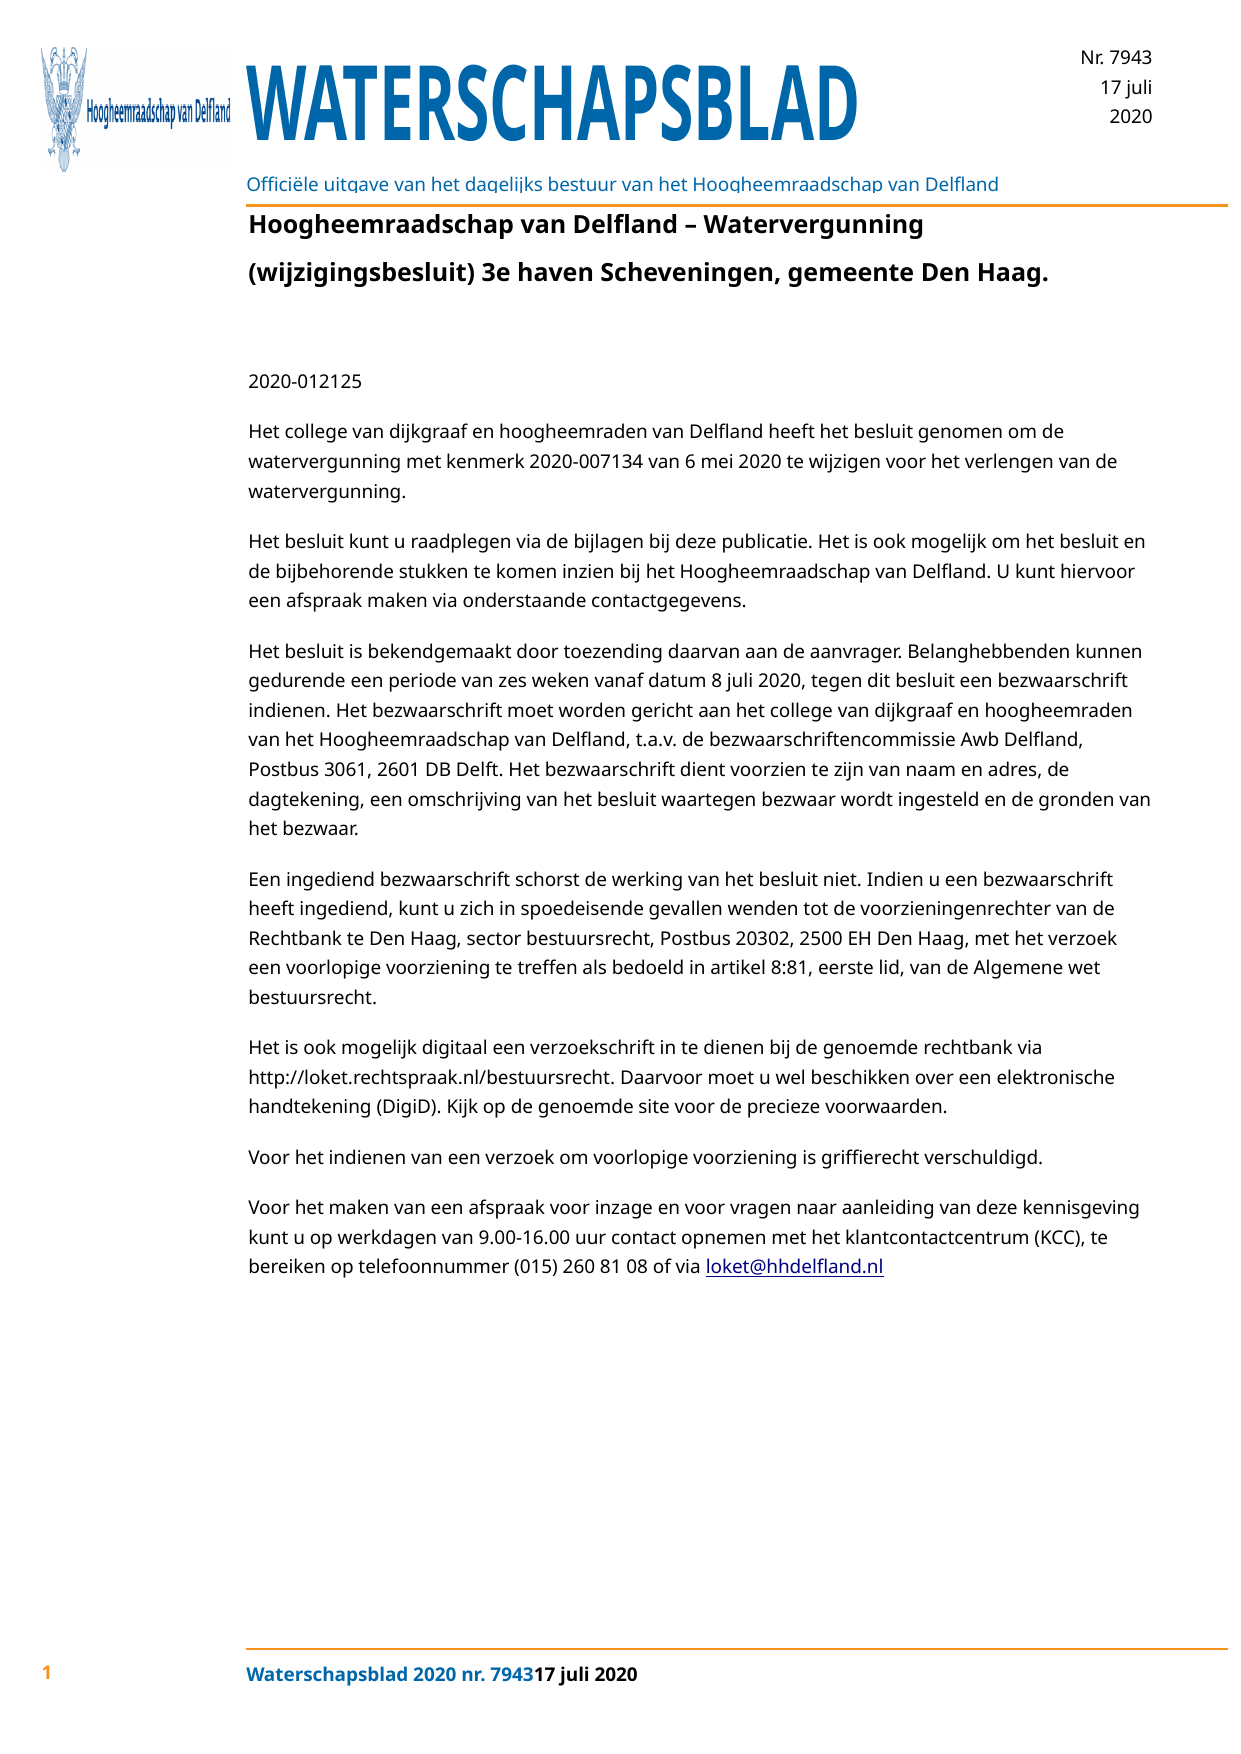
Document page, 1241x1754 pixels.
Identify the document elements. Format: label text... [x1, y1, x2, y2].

text Het college van dijkgraaf en hoogheemraden van Delfland heeft het besluit genomen om de watervergunning met kenmerk 2020-007134 van 6 mei 2020 te wijzigen voor het verlengen van de watervergunning. [248, 419, 1152, 504]
text Het besluit is bekendgemaakt door toezending daarvan aan de aanvrager. Belanghebbenden kunnen gedurende een periode van zes weken vanaf datum 8 juli 2020, tegen dit besluit een bezwaarschrift indienen. Het bezwaarschrift moet worden gericht aan het college van dijkgraaf en hoogheemraden van het Hoogheemraadschap van Delfland, t.a.v. de bezwaarschriftencommissie Awb Delfland, Postbus 3061, 2601 DB Delft. Het bezwaarschrift dient voorzien te zijn van naam en adres, de dagtekening, een omschrijving van het besluit waartegen bezwaar wordt ingesteld en de gronden van het bezwaar. [248, 638, 1152, 841]
text 2020-012125 [248, 368, 1152, 394]
text Hoogheemraadschap van Delfland – Watervergunning (wijzigingsbesluit) 3e haven Scheveningen, gemeente Den Haag. [248, 207, 1152, 288]
text Voor het maken van een afspraak voor inzage en voor vragen naar aanleiding van deze kennisgeving kunt u op werkdagen van 9.00-16.00 uur contact opnemen met het klantcontactcentrum (KCC), te bereiken op telefoonnummer (015) 260 81 08 of via loket@hhdelfland.nl [248, 1194, 1152, 1279]
text Het besluit kunt u raadplegen via de bijlagen bij deze publicatie. Het is ook mogelijk om het besluit en de bijbehorende stukken te komen inzien bij het Hoogheemraadschap van Delfland. U kunt hiervoor een afspraak maken via onderstaande contactgegevens. [248, 528, 1152, 613]
text Voor het indienen van een verzoek om voorlopige voorziening is griffierecht verschuldigd. [248, 1144, 1152, 1170]
picture [41, 47, 231, 172]
text Een ingediend bezwaarschrift schorst de werking van het besluit niet. Indien u een bezwaarschrift heeft ingediend, kunt u zich in spoedeisende gevallen wenden tot de voorzieningenrechter van de Rechtbank te Den Haag, sector bestuursrecht, Postbus 20302, 2500 EH Den Haag, met het verzoek een voorlopige voorziening te treffen als bedoeld in artikel 8:81, eerste lid, van de Algemene wet bestuursrecht. [248, 866, 1152, 1010]
text Het is ook mogelijk digitaal een verzoekschrift in te dienen bij de genoemde rechtbank via http://loket.rechtspraak.nl/bestuursrecht. Daarvoor moet u wel beschikken over een elektronische handtekening (DigiD). Kijk op de genoemde site voor de precieze voorwaarden. [248, 1034, 1152, 1119]
